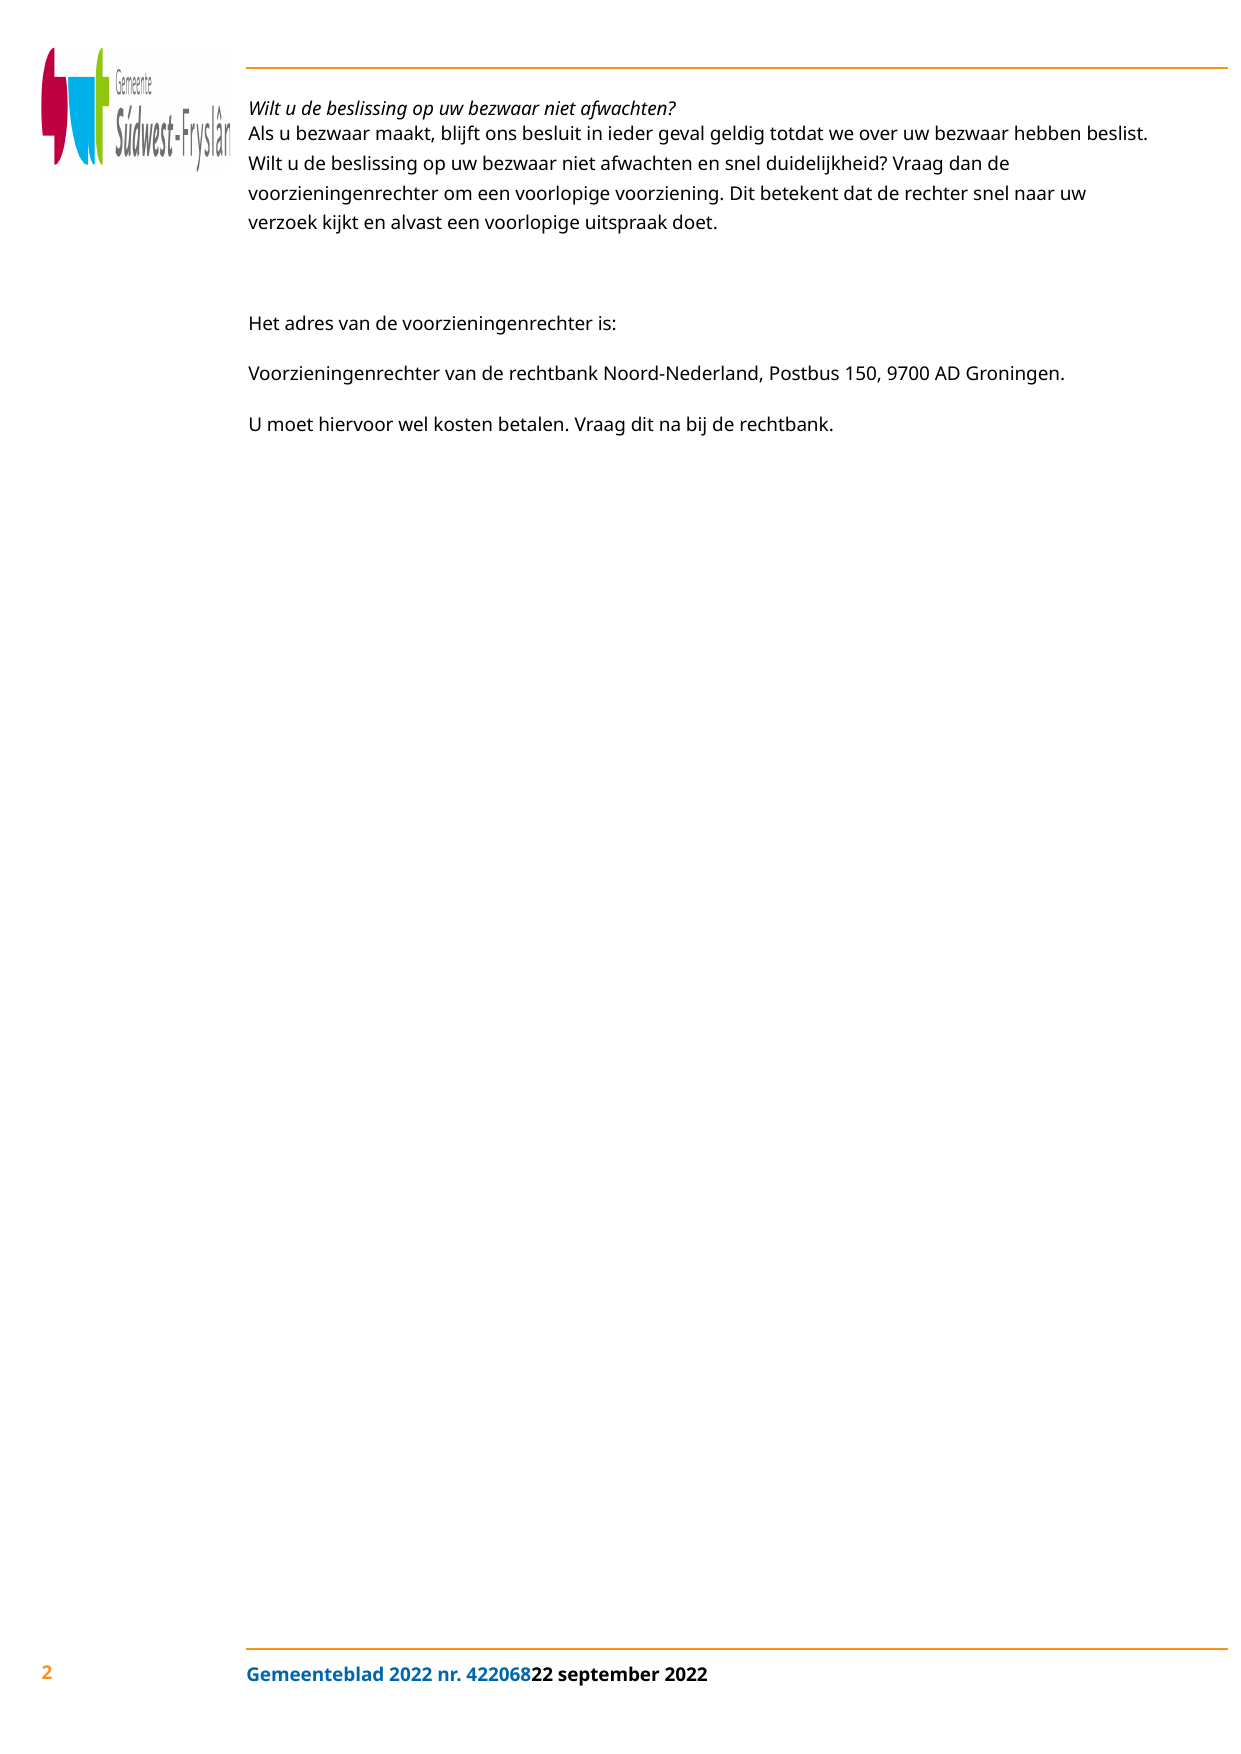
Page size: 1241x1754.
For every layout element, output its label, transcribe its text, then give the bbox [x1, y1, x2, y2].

text Als u bezwaar maakt, blijft ons besluit in ieder geval geldig totdat we over uw bezwaar hebben beslist. Wilt u de beslissing op uw bezwaar niet afwachten en snel duidelijkheid? Vraag dan de voorzieningenrechter om een voorlopige voorziening. Dit betekent dat de rechter snel naar uw verzoek kijkt en alvast een voorlopige uitspraak doet. [248, 121, 1152, 235]
text Wilt u de beslissing op uw bezwaar niet afwachten? [248, 95, 1152, 121]
picture [41, 47, 231, 172]
text U moet hiervoor wel kosten betalen. Vraag dit na bij de rechtbank. [248, 411, 1152, 437]
text Voorzieningenrechter van de rechtbank Noord-Nederland, Postbus 150, 9700 AD Groningen. [248, 361, 1152, 386]
text Het adres van de voorzieningenrechter is: [248, 310, 1152, 336]
